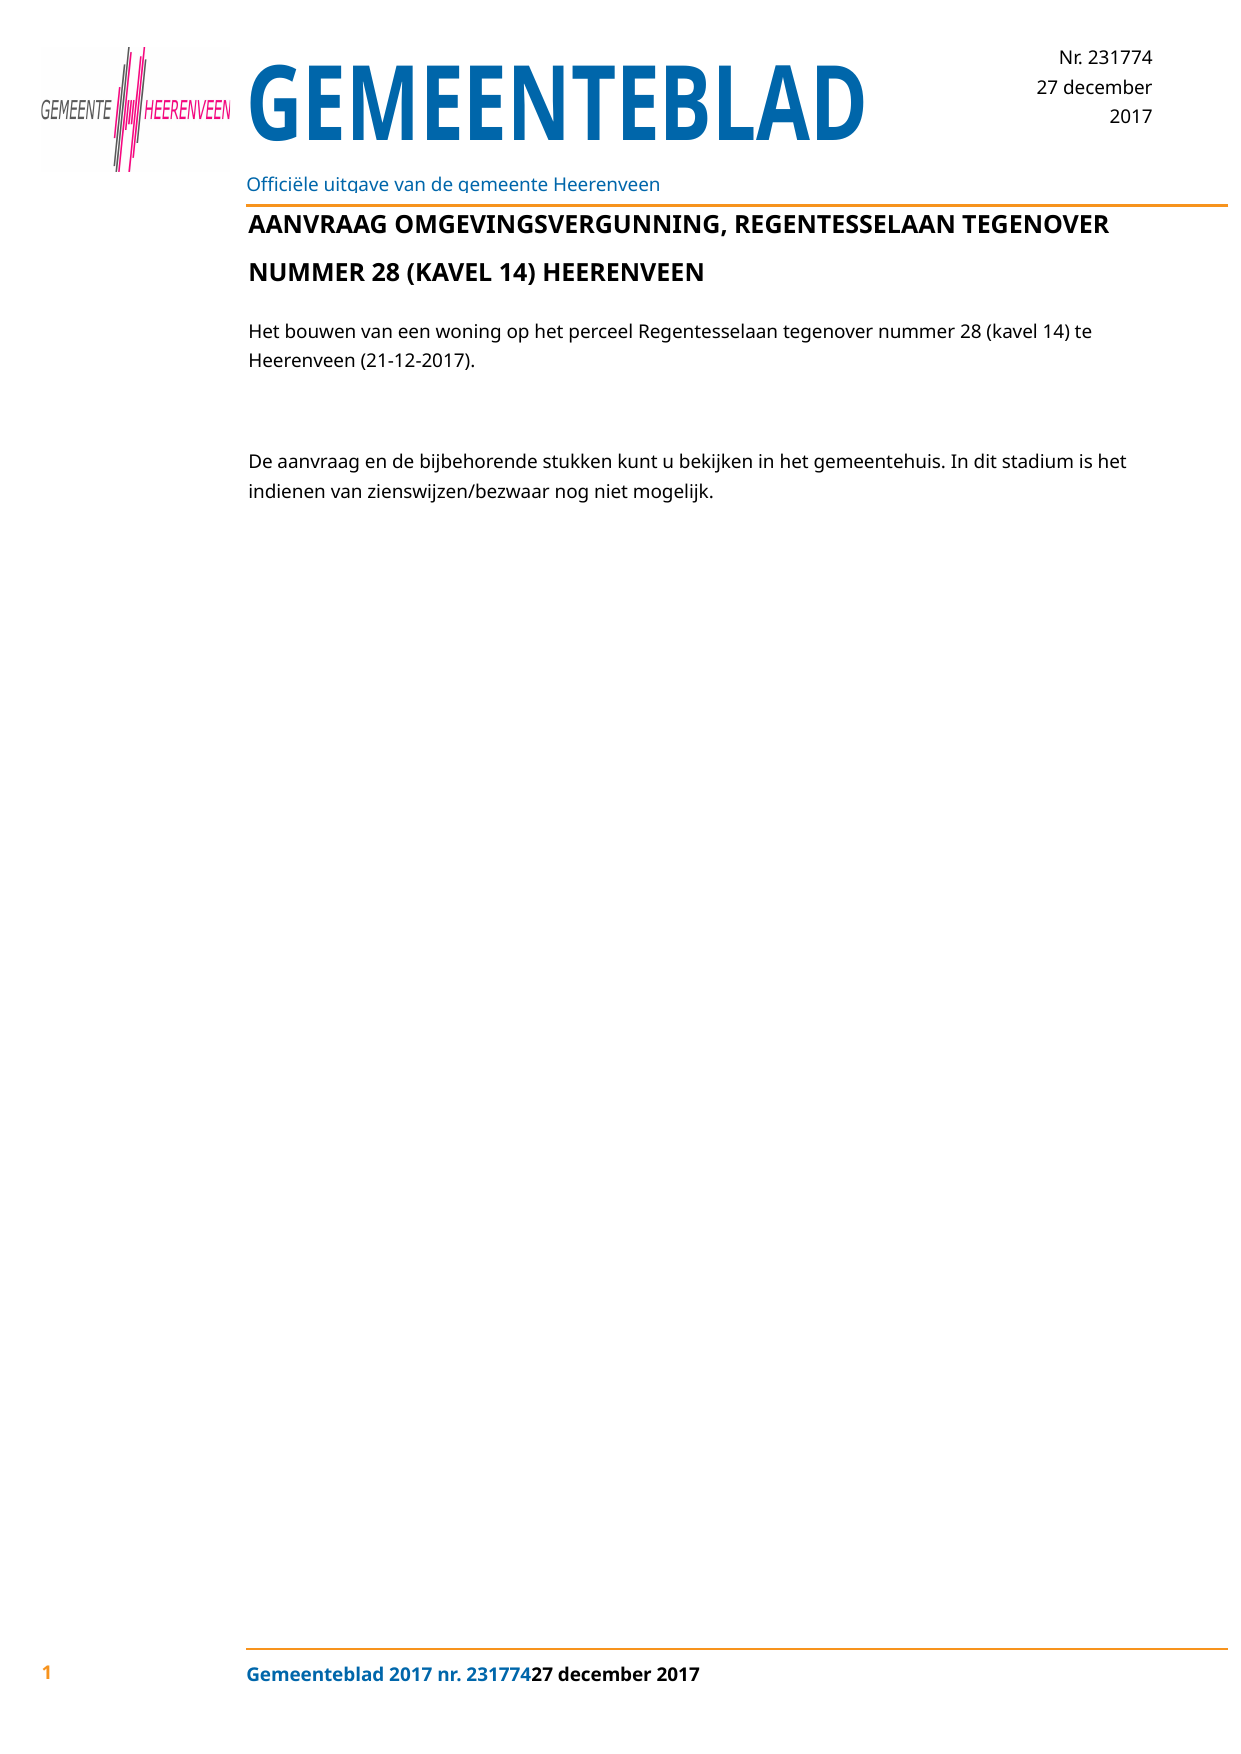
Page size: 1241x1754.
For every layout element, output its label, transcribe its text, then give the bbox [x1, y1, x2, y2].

text Het bouwen van een woning op het perceel Regentesselaan tegenover nummer 28 (kavel 14) te Heerenveen (21-12-2017). [248, 318, 1152, 373]
text AANVRAAG OMGEVINGSVERGUNNING, REGENTESSELAAN TEGENOVER NUMMER 28 (KAVEL 14) HEERENVEEN [248, 207, 1152, 288]
picture [41, 47, 231, 172]
text De aanvraag en de bijbehorende stukken kunt u bekijken in het gemeentehuis. In dit stadium is het indienen van zienswijzen/bezwaar nog niet mogelijk. [248, 448, 1152, 504]
